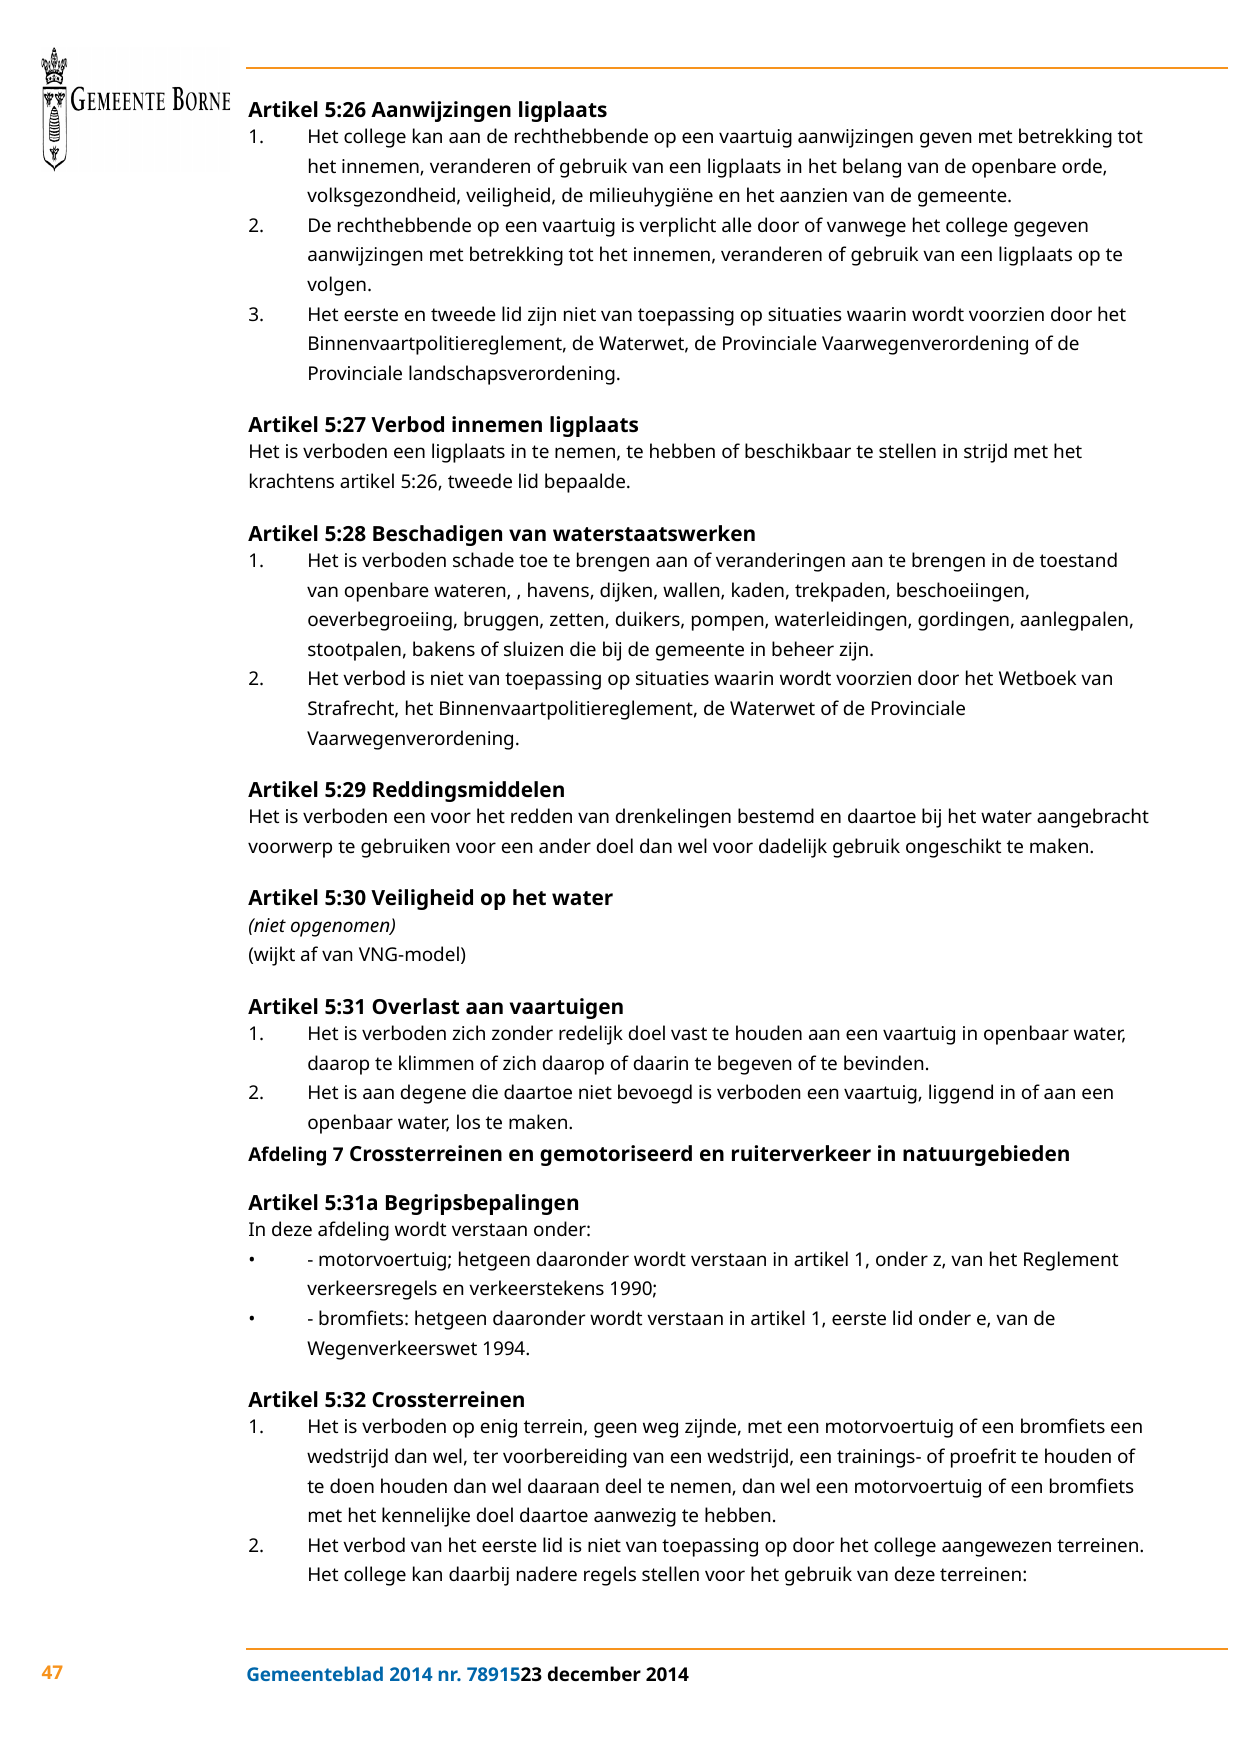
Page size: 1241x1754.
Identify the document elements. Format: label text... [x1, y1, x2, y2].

text Artikel 5:31 Overlast aan vaartuigen [248, 992, 1152, 1020]
text Artikel 5:30 Veiligheid op het water [248, 883, 1152, 912]
list Het is verboden zich zonder redelijk doel vast te houden aan een vaartuig in openbaar water, daarop te klimmen of zich daarop of daarin te begeven of te bevinden. [248, 1020, 1152, 1076]
picture [41, 47, 231, 172]
list Het eerste en tweede lid zijn niet van toepassing op situaties waarin wordt voorzien door het Binnenvaartpolitiereglement, de Waterwet, de Provinciale Vaarwegenverordening of de Provinciale landschapsverordening. [248, 301, 1152, 386]
list Het verbod is niet van toepassing op situaties waarin wordt voorzien door het Wetboek van Strafrecht, het Binnenvaartpolitiereglement, de Waterwet of de Provinciale Vaarwegenverordening. [248, 666, 1152, 750]
list Het college kan aan de rechthebbende op een vaartuig aanwijzingen geven met betrekking tot het innemen, veranderen of gebruik van een ligplaats in het belang van de openbare orde, volksgezondheid, veiligheid, de milieuhygiëne en het aanzien van de gemeente. [248, 123, 1152, 208]
text Het is verboden een voor het redden van drenkelingen bestemd en daartoe bij het water aangebracht voorwerp te gebruiken voor een ander doel dan wel voor dadelijk gebruik ongeschikt te maken. [248, 803, 1152, 859]
list Het is verboden schade toe te brengen aan of veranderingen aan te brengen in de toestand van openbare wateren, , havens, dijken, wallen, kaden, trekpaden, beschoeiingen, oeverbegroeiing, bruggen, zetten, duikers, pompen, waterleidingen, gordingen, aanlegpalen, stootpalen, bakens of sluizen die bij de gemeente in beheer zijn. [248, 547, 1152, 662]
list Het verbod van het eerste lid is niet van toepassing op door het college aangewezen terreinen. Het college kan daarbij nadere regels stellen voor het gebruik van deze terreinen: [248, 1532, 1152, 1587]
text (niet opgenomen) [248, 912, 1152, 938]
list Het is verboden op enig terrein, geen weg zijnde, met een motorvoertuig of een bromfiets een wedstrijd dan wel, ter voorbereiding van een wedstrijd, een trainings- of proefrit te houden of te doen houden dan wel daaraan deel te nemen, dan wel een motorvoertuig of een bromfiets met het kennelijke doel daartoe aanwezig te hebben. [248, 1414, 1152, 1528]
text Artikel 5:28 Beschadigen van waterstaatswerken [248, 519, 1152, 547]
text Artikel 5:29 Reddingsmiddelen [248, 775, 1152, 803]
text (wijkt af van VNG-model) [248, 942, 1152, 967]
list Het is aan degene die daartoe niet bevoegd is verboden een vaartuig, liggend in of aan een openbaar water, los te maken. [248, 1079, 1152, 1135]
text Artikel 5:32 Crossterreinen [248, 1385, 1152, 1414]
list - motorvoertuig; hetgeen daaronder wordt verstaan in artikel 1, onder z, van het Reglement verkeersregels en verkeerstekens 1990; [248, 1246, 1152, 1301]
list - bromfiets: hetgeen daaronder wordt verstaan in artikel 1, eerste lid onder e, van de Wegenverkeerswet 1994. [248, 1305, 1152, 1361]
text Afdeling 7 Crossterreinen en gemotoriseerd en ruiterverkeer in natuurgebieden [248, 1139, 1152, 1167]
text Artikel 5:26 Aanwijzingen ligplaats [248, 95, 1152, 123]
text In deze afdeling wordt verstaan onder: [248, 1216, 1152, 1242]
text Artikel 5:27 Verbod innemen ligplaats [248, 410, 1152, 439]
list De rechthebbende op een vaartuig is verplicht alle door of vanwege het college gegeven aanwijzingen met betrekking tot het innemen, veranderen of gebruik van een ligplaats op te volgen. [248, 212, 1152, 297]
text Het is verboden een ligplaats in te nemen, te hebben of beschikbaar te stellen in strijd met het krachtens artikel 5:26, tweede lid bepaalde. [248, 439, 1152, 494]
text Artikel 5:31a Begripsbepalingen [248, 1188, 1152, 1216]
